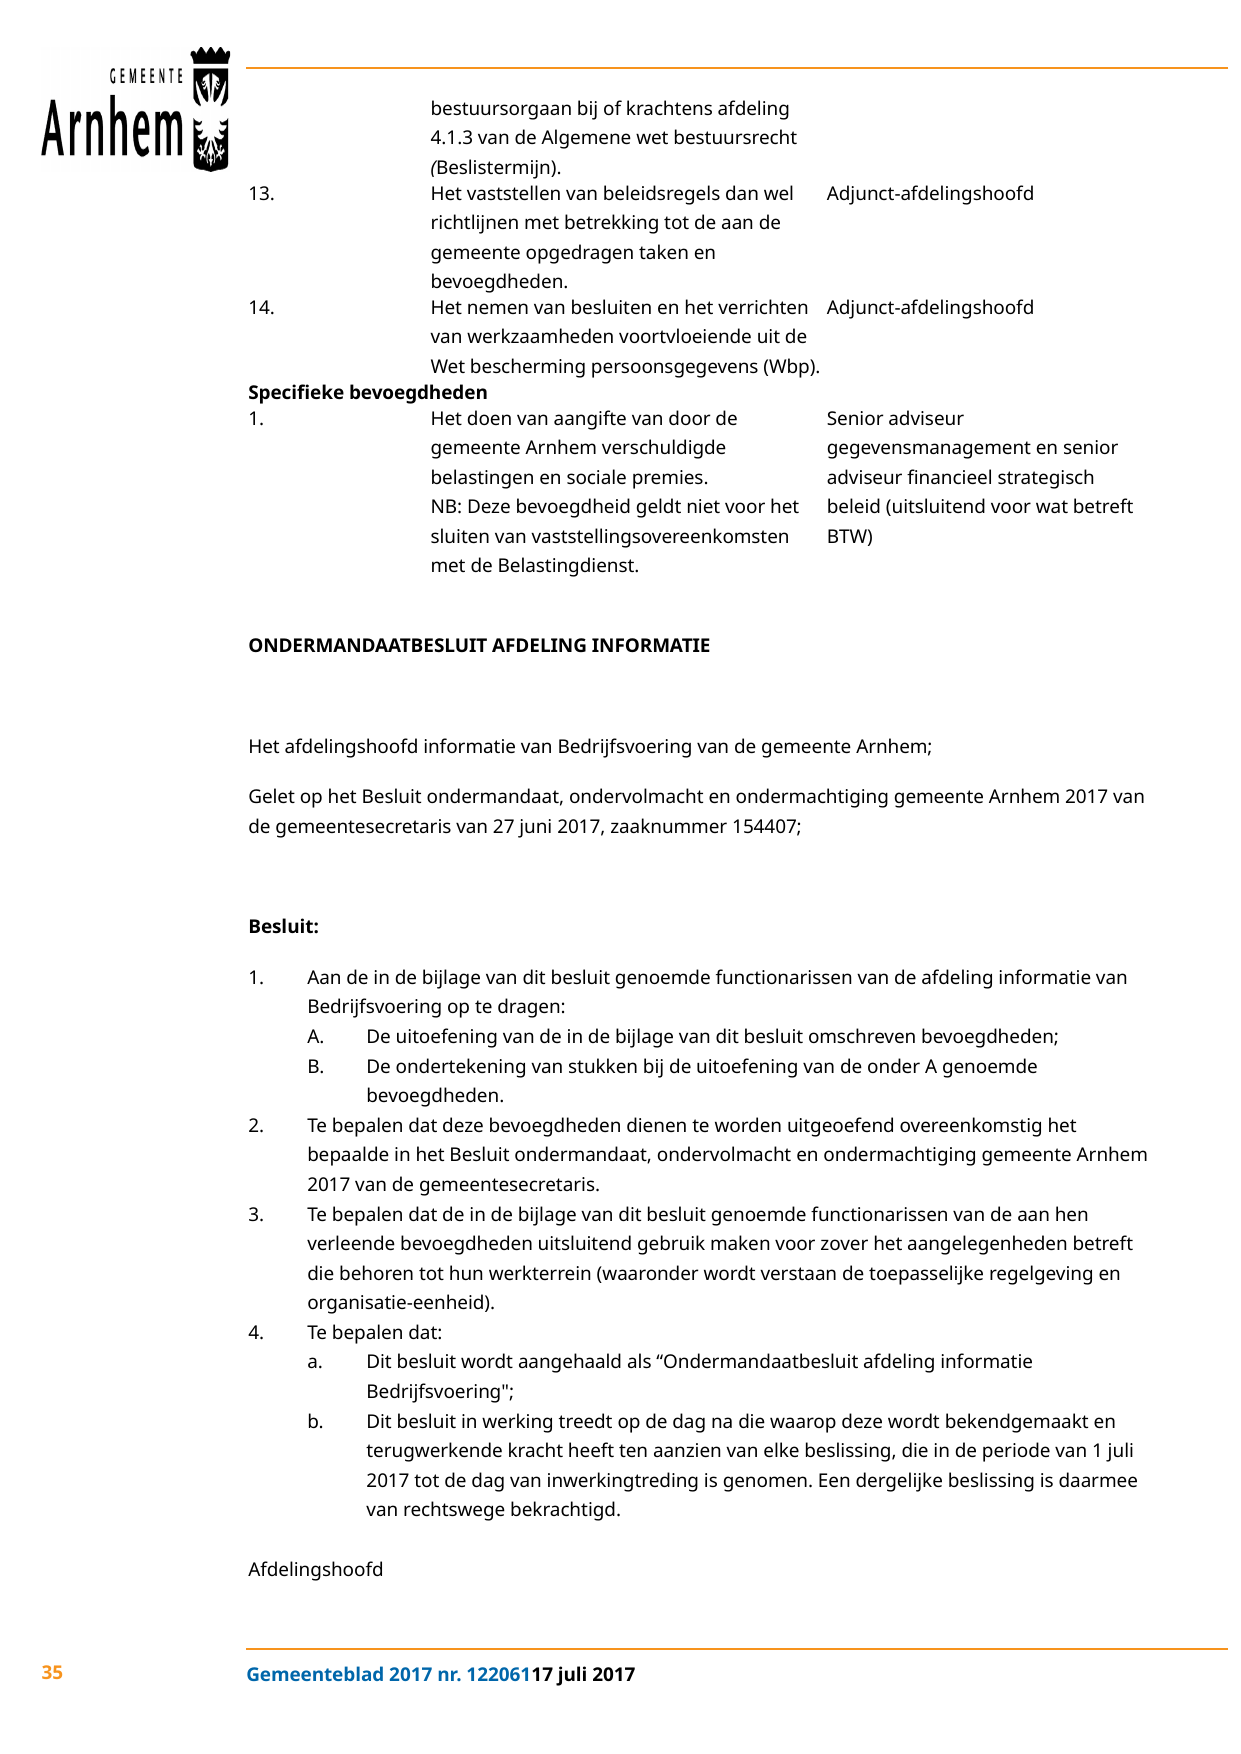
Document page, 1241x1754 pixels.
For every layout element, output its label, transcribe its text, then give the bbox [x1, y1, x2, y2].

text Besluit: [248, 914, 1152, 939]
list Dit besluit in werking treedt op de dag na die waarop deze wordt bekendgemaakt en terugwerkende kracht heeft ten aanzien van elke beslissing, die in de periode van 1 juli 2017 tot de dag van inwerkingtreding is genomen. Een dergelijke beslissing is daarmee van rechtswege bekrachtigd. [307, 1408, 1152, 1522]
table_cell 13. [248, 180, 430, 294]
list Te bepalen dat deze bevoegdheden dienen te worden uitgeoefend overeenkomstig het bepaalde in het Besluit ondermandaat, ondervolmacht en ondermachtiging gemeente Arnhem 2017 van de gemeentesecretaris. [248, 1112, 1152, 1197]
table_cell bestuursorgaan bij of krachtens afdeling 4.1.3 van de Algemene wet bestuursrecht (Beslistermijn). [430, 95, 827, 180]
table_cell [827, 95, 1152, 180]
table_cell Specifieke bevoegdheden [248, 379, 827, 405]
text ONDERMANDAATBESLUIT AFDELING INFORMATIE [248, 632, 1152, 658]
table_cell Het doen van aangifte van door de gemeente Arnhem verschuldigde belastingen en sociale premies. NB: Deze bevoegdheid geldt niet voor het sluiten van vaststellingsovereenkomsten met de Belastingdienst. [430, 405, 827, 578]
list Dit besluit wordt aangehaald als “Ondermandaatbesluit afdeling informatie Bedrijfsvoering"; [307, 1349, 1152, 1404]
text Gelet op het Besluit ondermandaat, ondervolmacht en ondermachtiging gemeente Arnhem 2017 van de gemeentesecretaris van 27 juni 2017, zaaknummer 154407; [248, 783, 1152, 839]
table_cell Adjunct-afdelingshoofd [827, 294, 1152, 379]
list Te bepalen dat de in de bijlage van dit besluit genoemde functionarissen van de aan hen verleende bevoegdheden uitsluitend gebruik maken voor zover het aangelegenheden betreft die behoren tot hun werkterrein (waaronder wordt verstaan de toepasselijke regelgeving en organisatie-eenheid). [248, 1201, 1152, 1315]
text Afdelingshoofd [248, 1556, 1152, 1582]
table_cell 1. [248, 405, 430, 578]
list Aan de in de bijlage van dit besluit genoemde functionarissen van de afdeling informatie van Bedrijfsvoering op te dragen: [248, 964, 1152, 1019]
table_cell [248, 95, 430, 180]
picture [41, 47, 231, 172]
table_cell Het nemen van besluiten en het verrichten van werkzaamheden voortvloeiende uit de Wet bescherming persoonsgegevens (Wbp). [430, 294, 827, 379]
table_cell [827, 379, 1152, 405]
table_cell Het vaststellen van beleidsregels dan wel richtlijnen met betrekking tot de aan de gemeente opgedragen taken en bevoegdheden. [430, 180, 827, 294]
list De uitoefening van de in de bijlage van dit besluit omschreven bevoegdheden; [307, 1023, 1152, 1049]
table_cell Adjunct-afdelingshoofd [827, 180, 1152, 294]
list De ondertekening van stukken bij de uitoefening van de onder A genoemde bevoegdheden. [307, 1053, 1152, 1108]
table_cell 14. [248, 294, 430, 379]
list Te bepalen dat: [248, 1319, 1152, 1345]
text Het afdelingshoofd informatie van Bedrijfsvoering van de gemeente Arnhem; [248, 733, 1152, 759]
table_cell Senior adviseur gegevensmanagement en senior adviseur financieel strategisch beleid (uitsluitend voor wat betreft BTW) [827, 405, 1152, 578]
